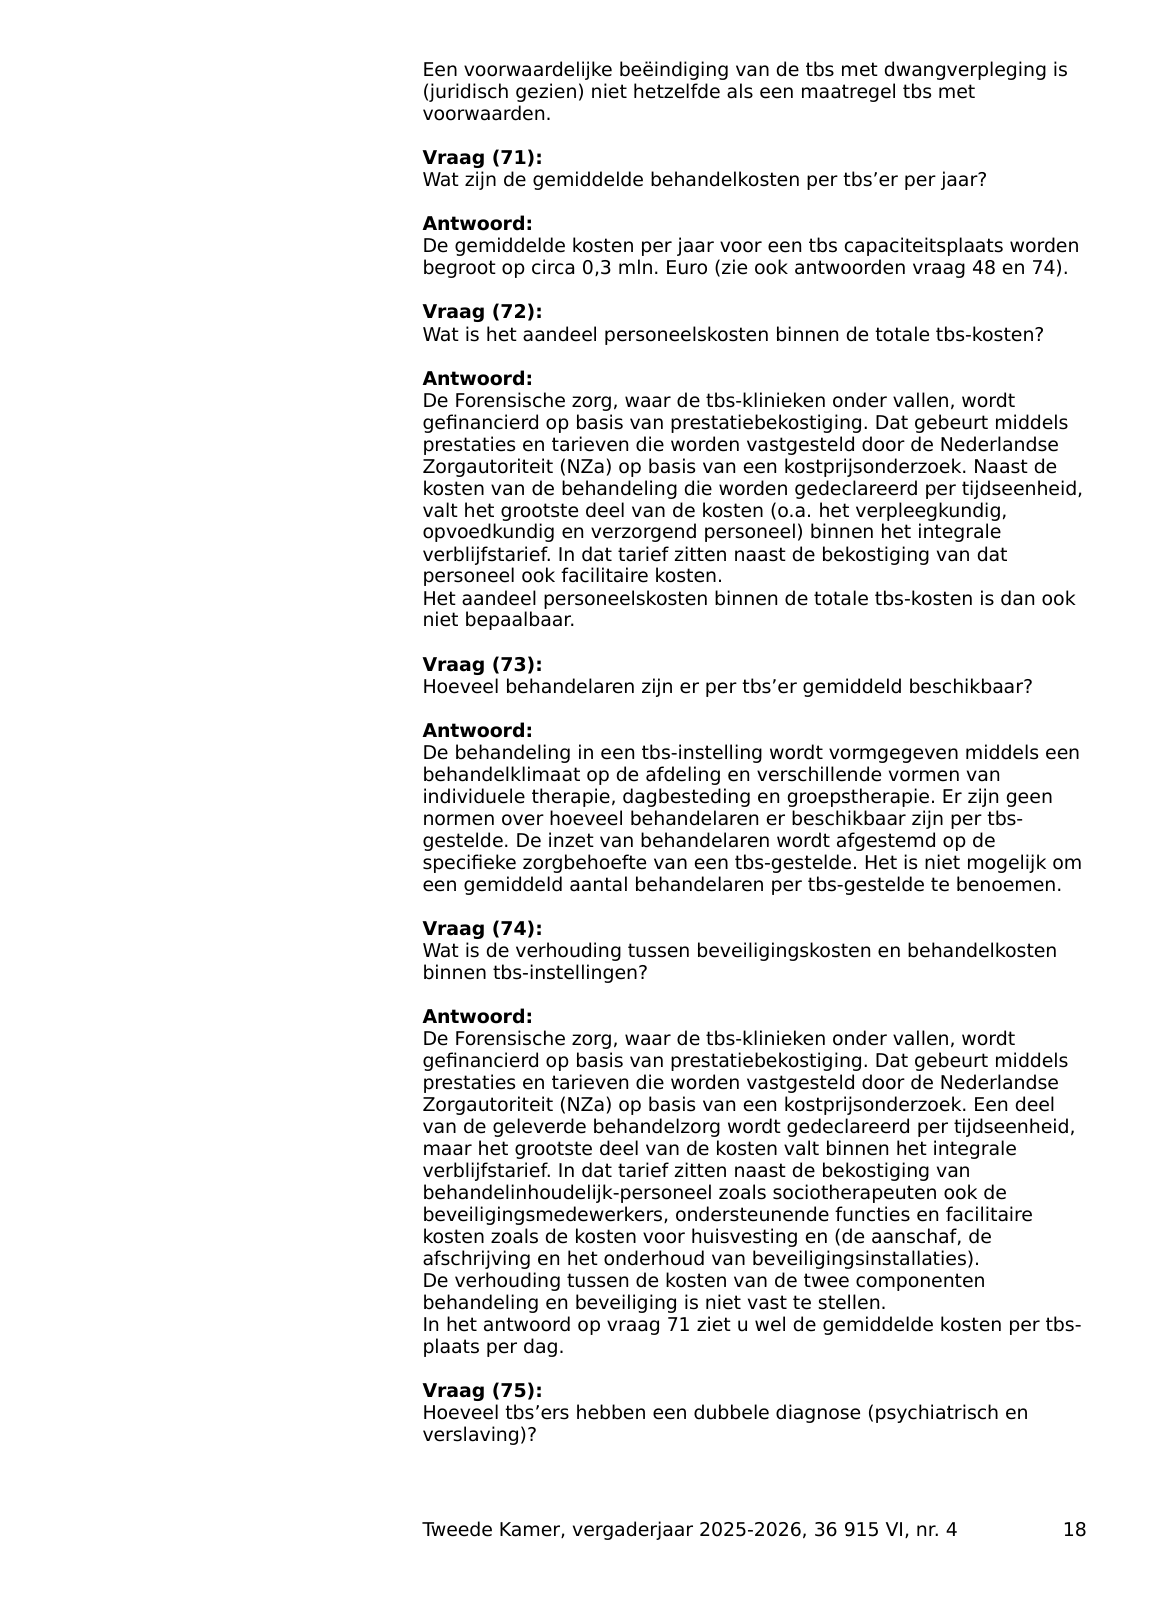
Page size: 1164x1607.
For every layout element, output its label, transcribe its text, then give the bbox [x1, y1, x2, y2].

text Een voorwaardelijke beëindiging van de tbs met dwangverpleging is (juridisch gezien) niet hetzelfde als een maatregel tbs met voorwaarden. [422, 59, 1087, 125]
text Vraag (73): [422, 653, 1087, 676]
text Antwoord: [422, 720, 1087, 742]
text Hoeveel behandelaren zijn er per tbs’er gemiddeld beschikbaar? [422, 676, 1087, 697]
text De verhouding tussen de kosten van de twee componenten behandeling en beveiliging is niet vast te stellen. [422, 1269, 1087, 1313]
text Wat is de verhouding tussen beveiligingskosten en behandelkosten binnen tbs-instellingen? [422, 940, 1087, 984]
text Vraag (74): [422, 918, 1087, 940]
text Antwoord: [422, 368, 1087, 389]
text De gemiddelde kosten per jaar voor een tbs capaciteitsplaats worden begroot op circa 0,3 mln. Euro (zie ook antwoorden vraag 48 en 74). [422, 235, 1087, 279]
text Vraag (75): [422, 1380, 1087, 1402]
text De behandeling in een tbs-instelling wordt vormgegeven middels een behandelklimaat op de afdeling en verschillende vormen van individuele therapie, dagbesteding en groepstherapie. Er zijn geen normen over hoeveel behandelaren er beschikbaar zijn per tbs-gestelde. De inzet van behandelaren wordt afgestemd op de specifieke zorgbehoefte van een tbs-gestelde. Het is niet mogelijk om een gemiddeld aantal behandelaren per tbs-gestelde te benoemen. [422, 742, 1087, 896]
text Antwoord: [422, 213, 1087, 235]
text Wat is het aandeel personeelskosten binnen de totale tbs-kosten? [422, 323, 1087, 345]
text Het aandeel personeelskosten binnen de totale tbs-kosten is dan ook niet bepaalbaar. [422, 587, 1087, 631]
text De Forensische zorg, waar de tbs-klinieken onder vallen, wordt gefinancierd op basis van prestatiebekostiging. Dat gebeurt middels prestaties en tarieven die worden vastgesteld door de Nederlandse Zorgautoriteit (NZa) op basis van een kostprijsonderzoek. Naast de kosten van de behandeling die worden gedeclareerd per tijdseenheid, valt het grootste deel van de kosten (o.a. het verpleegkundig, opvoedkundig en verzorgend personeel) binnen het integrale verblijfstarief. In dat tarief zitten naast de bekostiging van dat personeel ook facilitaire kosten. [422, 389, 1087, 587]
text Wat zijn de gemiddelde behandelkosten per tbs’er per jaar? [422, 169, 1087, 191]
text Antwoord: [422, 1006, 1087, 1028]
text De Forensische zorg, waar de tbs-klinieken onder vallen, wordt gefinancierd op basis van prestatiebekostiging. Dat gebeurt middels prestaties en tarieven die worden vastgesteld door de Nederlandse Zorgautoriteit (NZa) op basis van een kostprijsonderzoek. Een deel van de geleverde behandelzorg wordt gedeclareerd per tijdseenheid, maar het grootste deel van de kosten valt binnen het integrale verblijfstarief. In dat tarief zitten naast de bekostiging van behandelinhoudelijk-personeel zoals sociotherapeuten ook de beveiligingsmedewerkers, ondersteunende functies en facilitaire kosten zoals de kosten voor huisvesting en (de aanschaf, de afschrijving en het onderhoud van beveiligingsinstallaties). [422, 1028, 1087, 1269]
text Vraag (72): [422, 301, 1087, 323]
text In het antwoord op vraag 71 ziet u wel de gemiddelde kosten per tbs-plaats per dag. [422, 1313, 1087, 1357]
text Hoeveel tbs’ers hebben een dubbele diagnose (psychiatrisch en verslaving)? [422, 1402, 1087, 1446]
text Vraag (71): [422, 147, 1087, 169]
